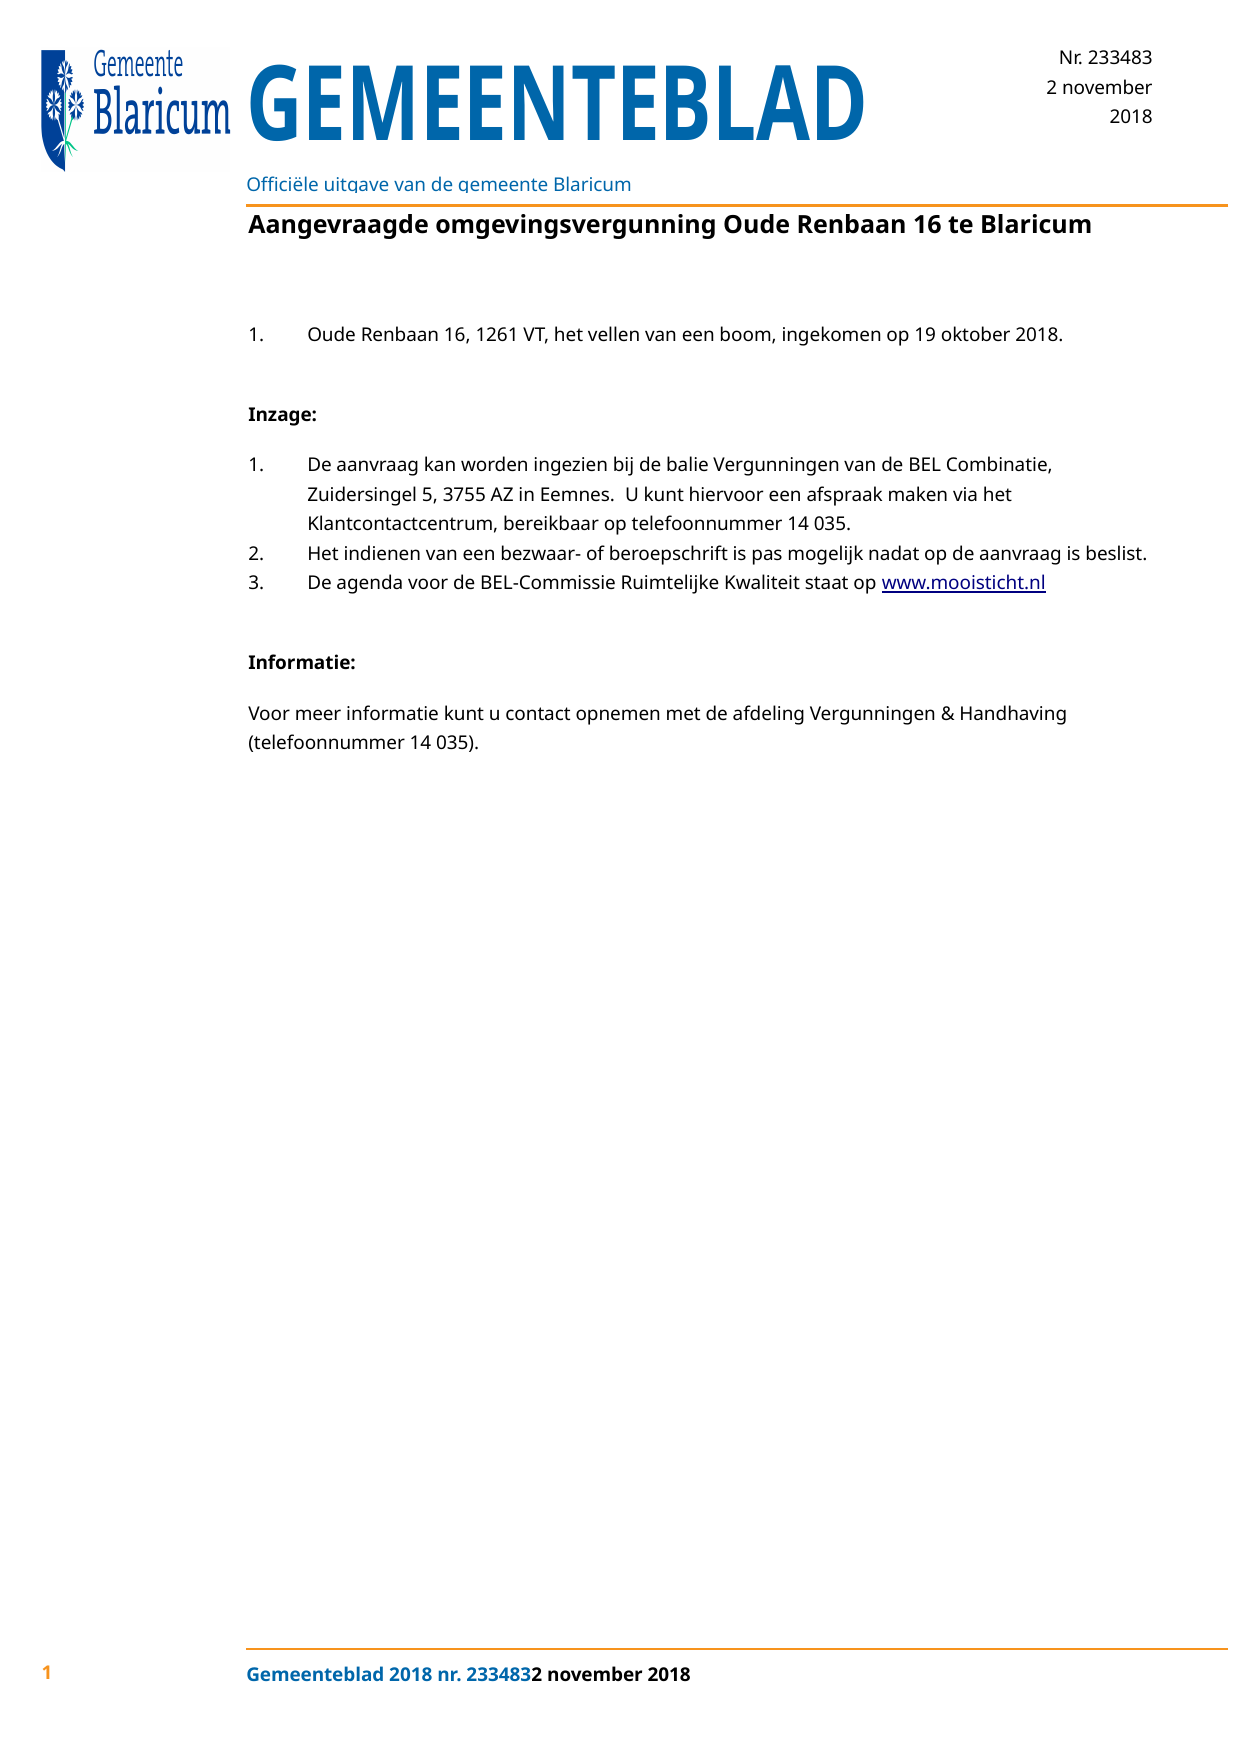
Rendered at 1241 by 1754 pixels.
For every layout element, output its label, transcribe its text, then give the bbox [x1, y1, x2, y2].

picture [41, 47, 231, 172]
list Oude Renbaan 16, 1261 VT, het vellen van een boom, ingekomen op 19 oktober 2018. [248, 321, 1152, 346]
list Het indienen van een bezwaar- of beroepschrift is pas mogelijk nadat op de aanvraag is beslist. [248, 540, 1152, 566]
text Informatie: [248, 649, 1152, 675]
list De aanvraag kan worden ingezien bij de balie Vergunningen van de BEL Combinatie, Zuidersingel 5, 3755 AZ in Eemnes. U kunt hiervoor een afspraak maken via het Klantcontactcentrum, bereikbaar op telefoonnummer 14 035. [248, 451, 1152, 536]
text Voor meer informatie kunt u contact opnemen met de afdeling Vergunningen & Handhaving (telefoonnummer 14 035). [248, 700, 1152, 755]
list De agenda voor de BEL-Commissie Ruimtelijke Kwaliteit staat op www.mooisticht.nl [248, 569, 1152, 595]
text Inzage: [248, 401, 1152, 426]
text Aangevraagde omgevingsvergunning Oude Renbaan 16 te Blaricum [248, 207, 1152, 241]
